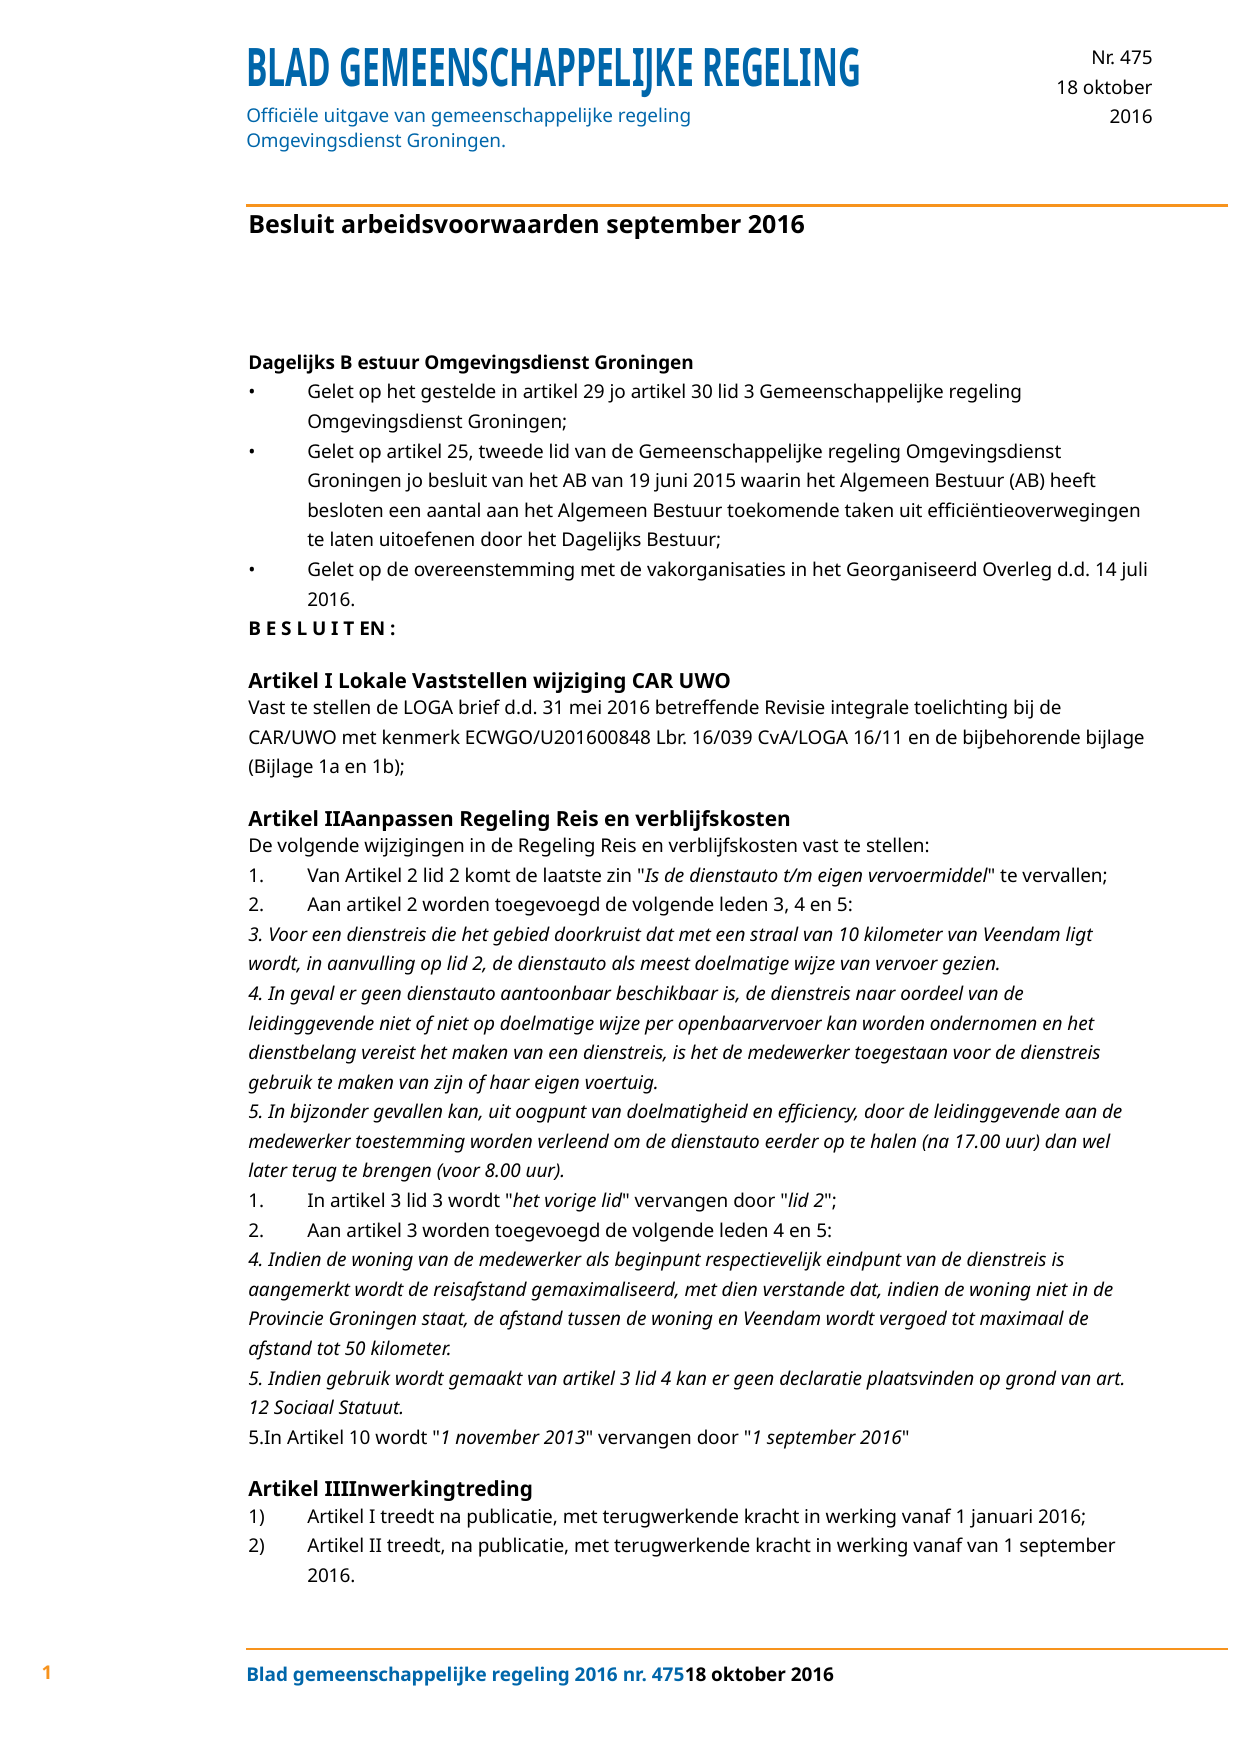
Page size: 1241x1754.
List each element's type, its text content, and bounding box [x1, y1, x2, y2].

list Aan artikel 2 worden toegevoegd de volgende leden 3, 4 en 5: [248, 891, 1152, 917]
list In artikel 3 lid 3 wordt "het vorige lid" vervangen door "lid 2"; [248, 1187, 1152, 1213]
text Dagelijks B estuur Omgevingsdienst Groningen [248, 349, 1152, 375]
text Besluit arbeidsvoorwaarden september 2016 [248, 207, 1152, 241]
list Aan artikel 3 worden toegevoegd de volgende leden 4 en 5: [248, 1217, 1152, 1243]
list Van Artikel 2 lid 2 komt de laatste zin "Is de dienstauto t/m eigen vervoermiddel" te vervallen; [248, 862, 1152, 888]
text B E S L U I T EN : [248, 615, 1152, 641]
text 5. In bijzonder gevallen kan, uit oogpunt van doelmatigheid en efficiency, door de leidinggevende aan de medewerker toestemming worden verleend om de dienstauto eerder op te halen (na 17.00 uur) dan wel later terug te brengen (voor 8.00 uur). [248, 1098, 1152, 1183]
text De volgende wijzigingen in de Regeling Reis en verblijfskosten vast te stellen: [248, 832, 1152, 858]
list Gelet op de overeenstemming met de vakorganisaties in het Georganiseerd Overleg d.d. 14 juli 2016. [248, 556, 1152, 612]
text 4. In geval er geen dienstauto aantoonbaar beschikbaar is, de dienstreis naar oordeel van de leidinggevende niet of niet op doelmatige wijze per openbaarvervoer kan worden ondernomen en het dienstbelang vereist het maken van een dienstreis, is het de medewerker toegestaan voor de dienstreis gebruik te maken van zijn of haar eigen voertuig. [248, 980, 1152, 1095]
picture [41, 47, 231, 172]
text Vast te stellen de LOGA brief d.d. 31 mei 2016 betreffende Revisie integrale toelichting bij de CAR/UWO met kenmerk ECWGO/U201600848 Lbr. 16/039 CvA/LOGA 16/11 en de bijbehorende bijlage (Bijlage 1a en 1b); [248, 694, 1152, 779]
list Gelet op artikel 25, tweede lid van de Gemeenschappelijke regeling Omgevingsdienst Groningen jo besluit van het AB van 19 juni 2015 waarin het Algemeen Bestuur (AB) heeft besloten een aantal aan het Algemeen Bestuur toekomende taken uit efficiëntieoverwegingen te laten uitoefenen door het Dagelijks Bestuur; [248, 438, 1152, 552]
text 3. Voor een dienstreis die het gebied doorkruist dat met een straal van 10 kilometer van Veendam ligt wordt, in aanvulling op lid 2, de dienstauto als meest doelmatige wijze van vervoer gezien. [248, 921, 1152, 976]
text 4. Indien de woning van de medewerker als beginpunt respectievelijk eindpunt van de dienstreis is aangemerkt wordt de reisafstand gemaximaliseerd, met dien verstande dat, indien de woning niet in de Provincie Groningen staat, de afstand tussen de woning en Veendam wordt vergoed tot maximaal de afstand tot 50 kilometer. [248, 1246, 1152, 1361]
list Artikel I treedt na publicatie, met terugwerkende kracht in werking vanaf 1 januari 2016; [248, 1503, 1152, 1528]
text Artikel IIAanpassen Regeling Reis en verblijfskosten [248, 804, 1152, 832]
text Artikel IIIInwerkingtreding [248, 1474, 1152, 1503]
list Artikel II treedt, na publicatie, met terugwerkende kracht in werking vanaf van 1 september 2016. [248, 1532, 1152, 1588]
text 5.In Artikel 10 wordt "1 november 2013" vervangen door "1 september 2016" [248, 1424, 1152, 1450]
list Gelet op het gestelde in artikel 29 jo artikel 30 lid 3 Gemeenschappelijke regeling Omgevingsdienst Groningen; [248, 379, 1152, 434]
text Artikel I Lokale Vaststellen wijziging CAR UWO [248, 666, 1152, 694]
text 5. Indien gebruik wordt gemaakt van artikel 3 lid 4 kan er geen declaratie plaatsvinden op grond van art. 12 Sociaal Statuut. [248, 1365, 1152, 1420]
